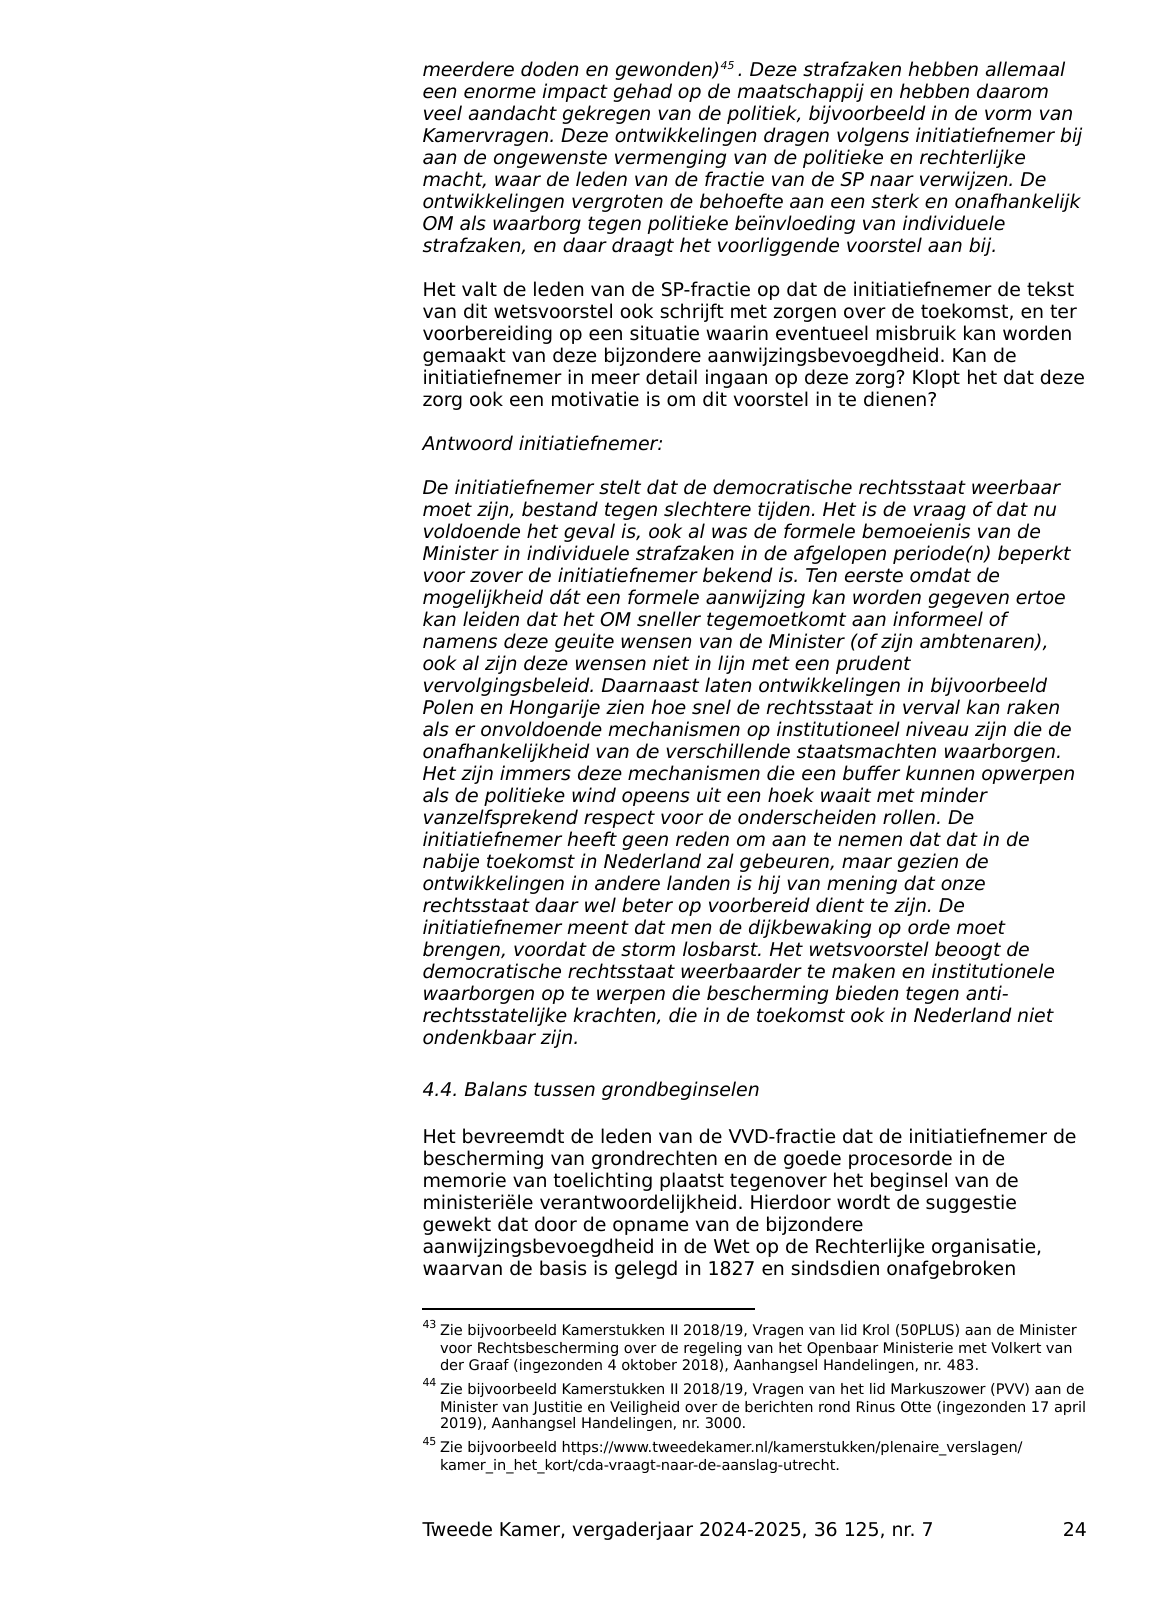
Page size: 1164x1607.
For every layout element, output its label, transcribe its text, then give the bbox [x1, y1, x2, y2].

text Het valt de leden van de SP-fractie op dat de initiatiefnemer de tekst van dit wetsvoorstel ook schrijft met zorgen over de toekomst, en ter voorbereiding op een situatie waarin eventueel misbruik kan worden gemaakt van deze bijzondere aanwijzingsbevoegdheid. Kan de initiatiefnemer in meer detail ingaan op deze zorg? Klopt het dat deze zorg ook een motivatie is om dit voorstel in te dienen? [422, 279, 1087, 411]
text Het bevreemdt de leden van de VVD-fractie dat de initiatiefnemer de bescherming van grondrechten en de goede procesorde in de memorie van toelichting plaatst tegenover het beginsel van de ministeriële verantwoordelijkheid. Hierdoor wordt de suggestie gewekt dat door de opname van de bijzondere aanwijzingsbevoegdheid in de Wet op de Rechterlijke organisatie, waarvan de basis is gelegd in 1827 en sindsdien onafgebroken [422, 1126, 1087, 1279]
text meerdere doden en gewonden). Deze strafzaken hebben allemaal een enorme impact gehad op de maatschappij en hebben daarom veel aandacht gekregen van de politiek, bijvoorbeeld in de vorm van Kamervragen. Deze ontwikkelingen dragen volgens initiatiefnemer bij aan de ongewenste vermenging van de politieke en rechterlijke macht, waar de leden van de fractie van de SP naar verwijzen. De ontwikkelingen vergroten de behoefte aan een sterk en onafhankelijk OM als waarborg tegen politieke beïnvloeding van individuele strafzaken, en daar draagt het voorliggende voorstel aan bij. [422, 59, 1087, 257]
subtitle Antwoord initiatiefnemer: [422, 433, 1087, 455]
text Zie bijvoorbeeld https://www.tweedekamer.nl/kamerstukken/plenaire_verslagen/ kamer_in_het_kort/cda-vraagt-naar-de-aanslag-utrecht. [422, 1435, 1087, 1474]
text Zie bijvoorbeeld Kamerstukken II 2018/19, Vragen van lid Krol (50PLUS) aan de Minister voor Rechtsbescherming over de regeling van het Openbaar Ministerie met Volkert van der Graaf (ingezonden 4 oktober 2018), Aanhangsel Handelingen, nr. 483. [422, 1318, 1087, 1374]
subtitle 4.4. Balans tussen grondbeginselen [422, 1079, 1087, 1101]
text De initiatiefnemer stelt dat de democratische rechtsstaat weerbaar moet zijn, bestand tegen slechtere tijden. Het is de vraag of dat nu voldoende het geval is, ook al was de formele bemoeienis van de Minister in individuele strafzaken in de afgelopen periode(n) beperkt voor zover de initiatiefnemer bekend is. Ten eerste omdat de mogelijkheid dát een formele aanwijzing kan worden gegeven ertoe kan leiden dat het OM sneller tegemoetkomt aan informeel of namens deze geuite wensen van de Minister (of zijn ambtenaren), ook al zijn deze wensen niet in lijn met een prudent vervolgingsbeleid. Daarnaast laten ontwikkelingen in bijvoorbeeld Polen en Hongarije zien hoe snel de rechtsstaat in verval kan raken als er onvoldoende mechanismen op institutioneel niveau zijn die de onafhankelijkheid van de verschillende staatsmachten waarborgen. Het zijn immers deze mechanismen die een buffer kunnen opwerpen als de politieke wind opeens uit een hoek waait met minder vanzelfsprekend respect voor de onderscheiden rollen. De initiatiefnemer heeft geen reden om aan te nemen dat dat in de nabije toekomst in Nederland zal gebeuren, maar gezien de ontwikkelingen in andere landen is hij van mening dat onze rechtsstaat daar wel beter op voorbereid dient te zijn. De initiatiefnemer meent dat men de dijkbewaking op orde moet brengen, voordat de storm losbarst. Het wetsvoorstel beoogt de democratische rechtsstaat weerbaarder te maken en institutionele waarborgen op te werpen die bescherming bieden tegen anti-rechtsstatelijke krachten, die in de toekomst ook in Nederland niet ondenkbaar zijn. [422, 477, 1087, 1049]
text Zie bijvoorbeeld Kamerstukken II 2018/19, Vragen van het lid Markuszower (PVV) aan de Minister van Justitie en Veiligheid over de berichten rond Rinus Otte (ingezonden 17 april 2019), Aanhangsel Handelingen, nr. 3000. [422, 1377, 1087, 1432]
